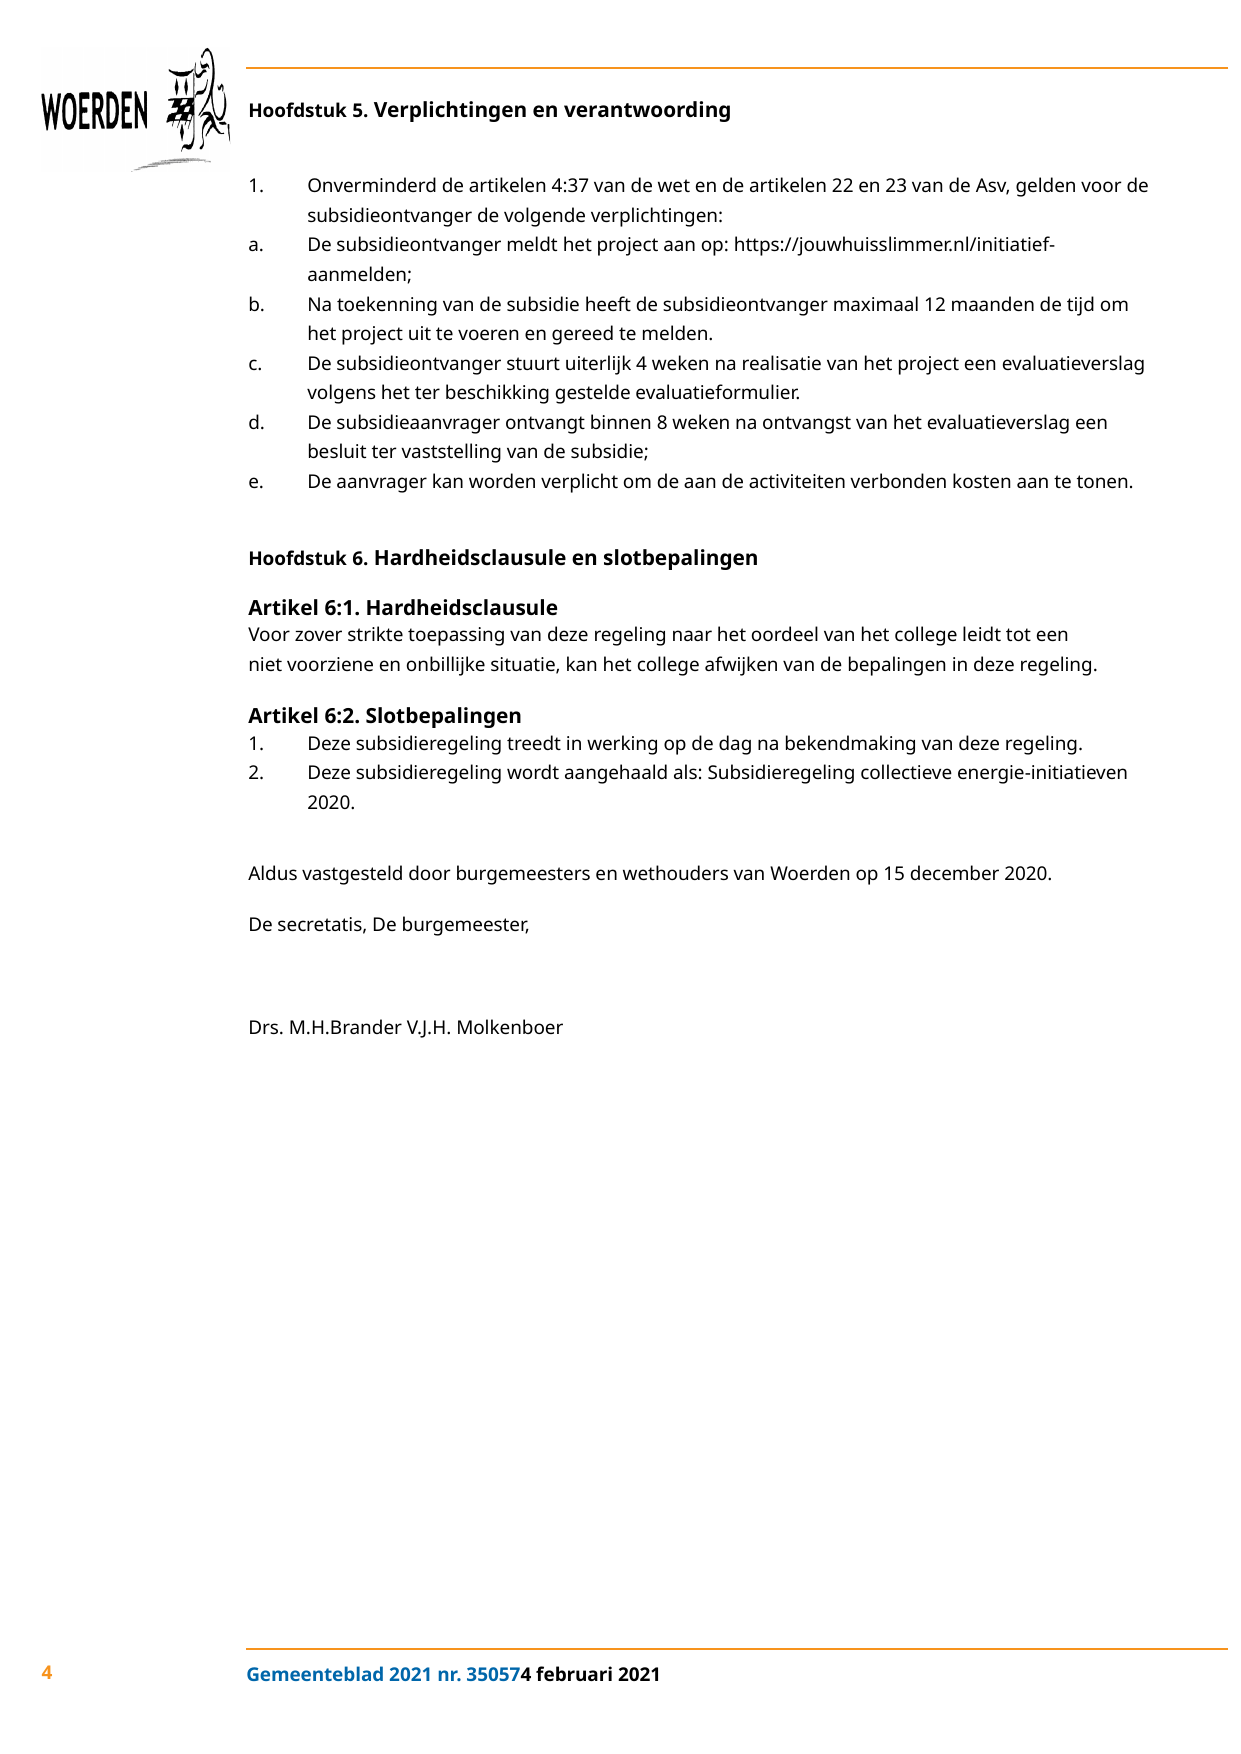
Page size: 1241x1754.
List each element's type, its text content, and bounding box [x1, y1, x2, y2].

list Onverminderd de artikelen 4:37 van de wet en de artikelen 22 en 23 van de Asv, gelden voor de subsidieontvanger de volgende verplichtingen: [248, 172, 1152, 228]
list Deze subsidieregeling wordt aangehaald als: Subsidieregeling collectieve energie-initiatieven 2020. [248, 759, 1152, 814]
text Hoofdstuk 5. Verplichtingen en verantwoording [248, 95, 1152, 123]
text Aldus vastgesteld door burgemeesters en wethouders van Woerden op 15 december 2020. [248, 860, 1152, 886]
list De aanvrager kan worden verplicht om de aan de activiteiten verbonden kosten aan te tonen. [248, 468, 1152, 494]
text Artikel 6:1. Hardheidsclausule [248, 593, 1152, 621]
list De subsidieontvanger meldt het project aan op: https://jouwhuisslimmer.nl/initiatief-aanmelden; [248, 232, 1152, 287]
text Artikel 6:2. Slotbepalingen [248, 701, 1152, 730]
list De subsidieontvanger stuurt uiterlijk 4 weken na realisatie van het project een evaluatieverslag volgens het ter beschikking gestelde evaluatieformulier. [248, 350, 1152, 405]
list De subsidieaanvrager ontvangt binnen 8 weken na ontvangst van het evaluatieverslag een besluit ter vaststelling van de subsidie; [248, 409, 1152, 464]
text niet voorziene en onbillijke situatie, kan het college afwijken van de bepalingen in deze regeling. [248, 651, 1152, 677]
text Hoofdstuk 6. Hardheidsclausule en slotbepalingen [248, 543, 1152, 572]
text Voor zover strikte toepassing van deze regeling naar het oordeel van het college leidt tot een [248, 621, 1152, 647]
list Na toekenning van de subsidie heeft de subsidieontvanger maximaal 12 maanden de tijd om het project uit te voeren en gereed te melden. [248, 291, 1152, 346]
picture [41, 47, 231, 172]
text De secretatis, De burgemeester, [248, 912, 1152, 937]
list Deze subsidieregeling treedt in werking op de dag na bekendmaking van deze regeling. [248, 730, 1152, 755]
text Drs. M.H.Brander V.J.H. Molkenboer [248, 1014, 1152, 1040]
